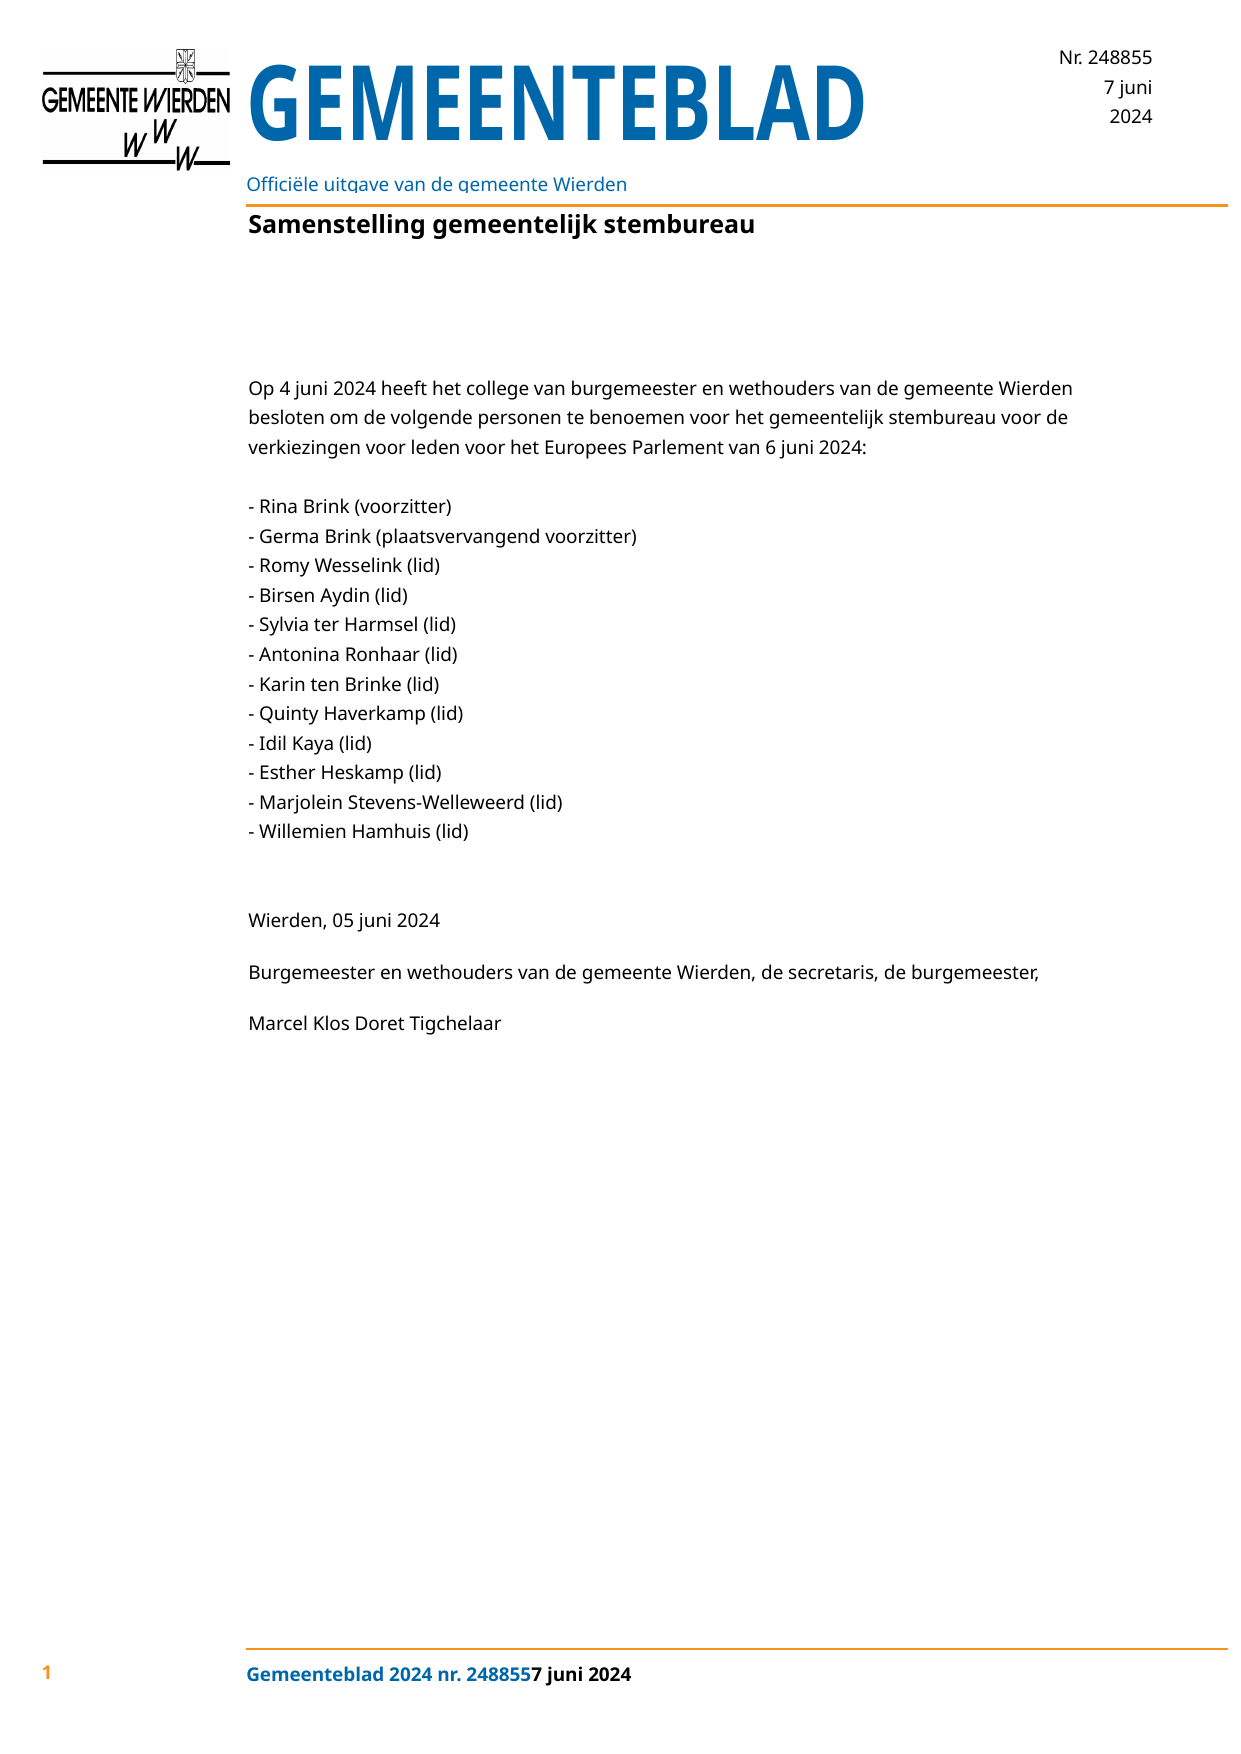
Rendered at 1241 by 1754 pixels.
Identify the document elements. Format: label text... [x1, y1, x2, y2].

text - Romy Wesselink (lid) [248, 552, 1152, 578]
text Wierden, 05 juni 2024 [248, 907, 1152, 933]
text - Willemien Hamhuis (lid) [248, 819, 1152, 844]
text Samenstelling gemeentelijk stembureau [248, 207, 1152, 241]
text - Idil Kaya (lid) [248, 730, 1152, 756]
text - Marjolein Stevens-Welleweerd (lid) [248, 789, 1152, 815]
text Burgemeester en wethouders van de gemeente Wierden, de secretaris, de burgemeester, [248, 959, 1152, 984]
text Op 4 juni 2024 heeft het college van burgemeester en wethouders van de gemeente Wierden besloten om de volgende personen te benoemen voor het gemeentelijk stembureau voor de verkiezingen voor leden voor het Europees Parlement van 6 juni 2024: [248, 375, 1152, 460]
text - Germa Brink (plaatsvervangend voorzitter) [248, 523, 1152, 548]
text - Quinty Haverkamp (lid) [248, 700, 1152, 726]
picture [41, 47, 231, 172]
text - Rina Brink (voorzitter) [248, 493, 1152, 519]
text - Birsen Aydin (lid) [248, 582, 1152, 608]
text - Karin ten Brinke (lid) [248, 671, 1152, 696]
text - Esther Heskamp (lid) [248, 759, 1152, 785]
text Marcel Klos Doret Tigchelaar [248, 1010, 1152, 1036]
text - Antonina Ronhaar (lid) [248, 641, 1152, 667]
text - Sylvia ter Harmsel (lid) [248, 612, 1152, 637]
